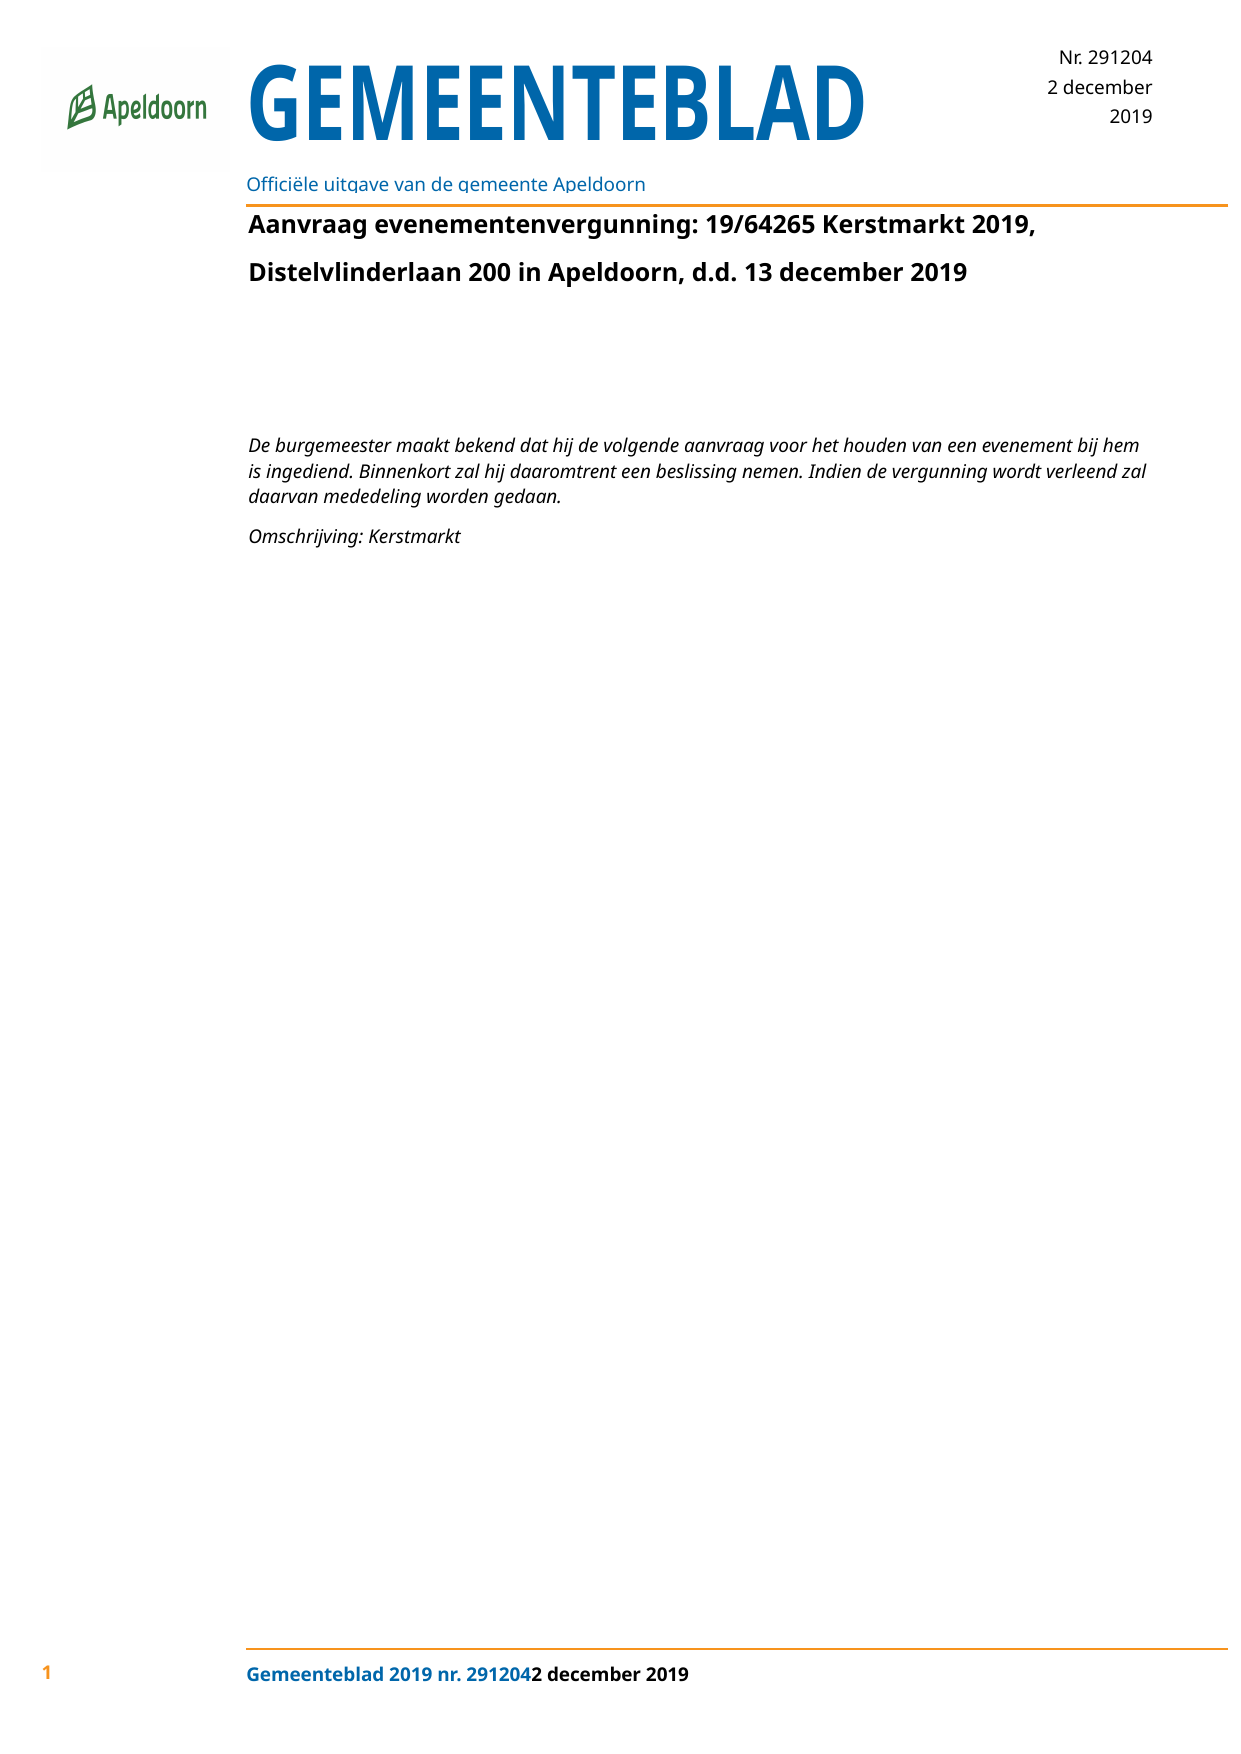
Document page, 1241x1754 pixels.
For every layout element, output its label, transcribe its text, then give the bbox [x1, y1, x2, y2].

text Aanvraag evenementenvergunning: 19/64265 Kerstmarkt 2019, Distelvlinderlaan 200 in Apeldoorn, d.d. 13 december 2019 [248, 207, 1152, 288]
text Omschrijving: Kerstmarkt [248, 523, 1152, 549]
picture [41, 47, 231, 172]
text De burgemeester maakt bekend dat hij de volgende aanvraag voor het houden van een evenement bij hem is ingediend. Binnenkort zal hij daaromtrent een beslissing nemen. Indien de vergunning wordt verleend zal daarvan mededeling worden gedaan. [248, 432, 1152, 509]
